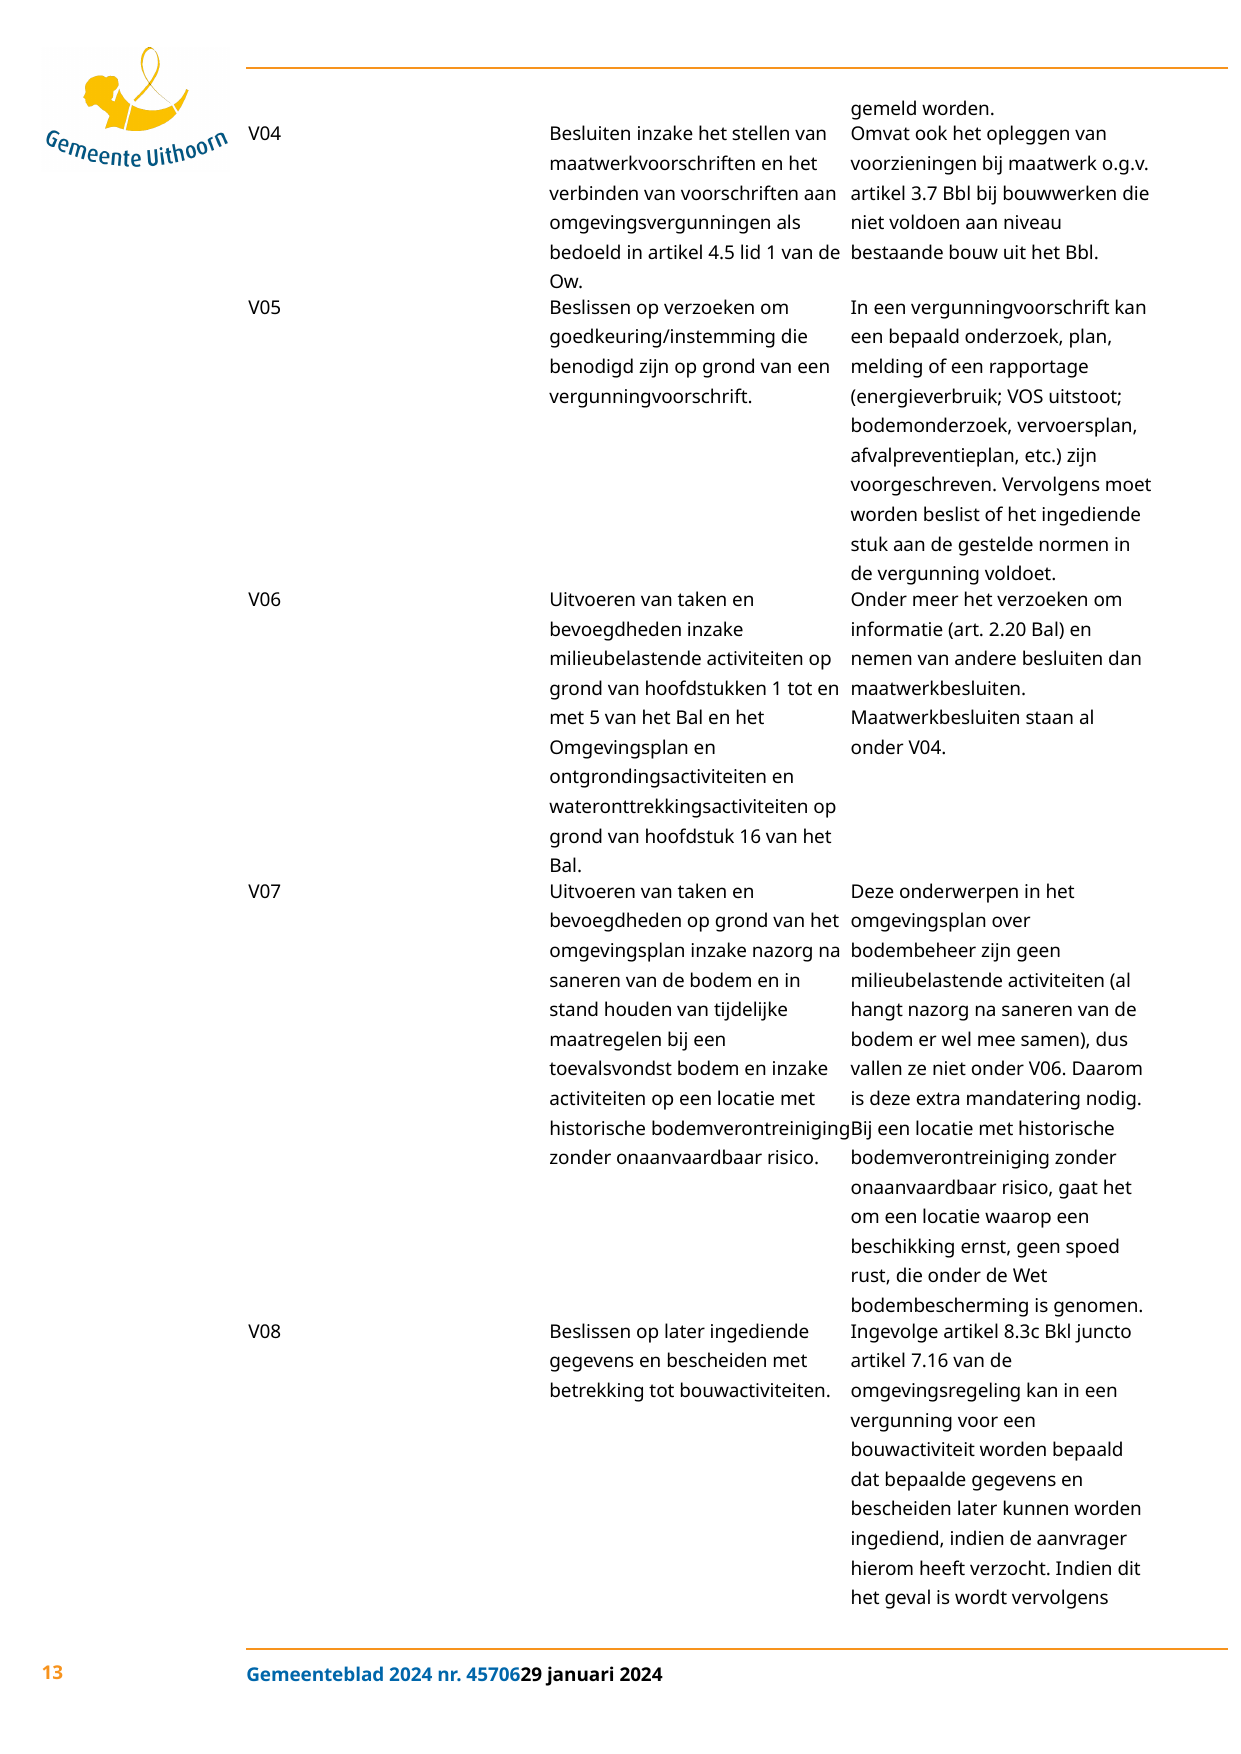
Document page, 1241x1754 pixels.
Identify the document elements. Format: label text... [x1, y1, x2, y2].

table_cell Deze onderwerpen in het omgevingsplan over bodembeheer zijn geen milieubelastende activiteiten (al hangt nazorg na saneren van de bodem er wel mee samen), dus vallen ze niet onder V06. Daarom is deze extra mandatering nodig. Bij een locatie met historische bodemverontreiniging zonder onaanvaardbaar risico, gaat het om een locatie waarop een beschikking ernst, geen spoed rust, die onder de Wet bodembescherming is genomen. [850, 878, 1152, 1318]
table_cell Uitvoeren van taken en bevoegdheden inzake milieubelastende activiteiten op grond van hoofdstukken 1 tot en met 5 van het Bal en het Omgevingsplan en ontgrondingsactiviteiten en wateronttrekkingsactiviteiten op grond van hoofdstuk 16 van het Bal. [549, 586, 850, 878]
table_cell Uitvoeren van taken en bevoegdheden op grond van het omgevingsplan inzake nazorg na saneren van de bodem en in stand houden van tijdelijke maatregelen bij een toevalsvondst bodem en inzake activiteiten op een locatie met historische bodemverontreiniging zonder onaanvaardbaar risico. [549, 878, 850, 1318]
table_cell Beslissen op later ingediende gegevens en bescheiden met betrekking tot bouwactiviteiten. [549, 1318, 850, 1610]
table_cell gemeld worden. [850, 95, 1152, 121]
table_cell Omvat ook het opleggen van voorzieningen bij maatwerk o.g.v. artikel 3.7 Bbl bij bouwwerken die niet voldoen aan niveau bestaande bouw uit het Bbl. [850, 121, 1152, 294]
table_cell Ingevolge artikel 8.3c Bkl juncto artikel 7.16 van de omgevingsregeling kan in een vergunning voor een bouwactiviteit worden bepaald dat bepaalde gegevens en bescheiden later kunnen worden ingediend, indien de aanvrager hierom heeft verzocht. Indien dit het geval is wordt vervolgens [850, 1318, 1152, 1610]
table_cell Onder meer het verzoeken om informatie (art. 2.20 Bal) en nemen van andere besluiten dan maatwerkbesluiten. Maatwerkbesluiten staan al onder V04. [850, 586, 1152, 878]
picture [41, 47, 231, 172]
table_cell Besluiten inzake het stellen van maatwerkvoorschriften en het verbinden van voorschriften aan omgevingsvergunningen als bedoeld in artikel 4.5 lid 1 van de Ow. [549, 121, 850, 294]
table_cell V06 [248, 586, 549, 878]
table_cell V08 [248, 1318, 549, 1610]
table_cell V07 [248, 878, 549, 1318]
table_cell [549, 95, 850, 121]
table_cell V04 [248, 121, 549, 294]
table_cell [248, 95, 549, 121]
table_cell In een vergunningvoorschrift kan een bepaald onderzoek, plan, melding of een rapportage (energieverbruik; VOS uitstoot; bodemonderzoek, vervoersplan, afvalpreventieplan, etc.) zijn voorgeschreven. Vervolgens moet worden beslist of het ingediende stuk aan de gestelde normen in de vergunning voldoet. [850, 294, 1152, 586]
table_cell V05 [248, 294, 549, 586]
table_cell Beslissen op verzoeken om goedkeuring/instemming die benodigd zijn op grond van een vergunningvoorschrift. [549, 294, 850, 586]
